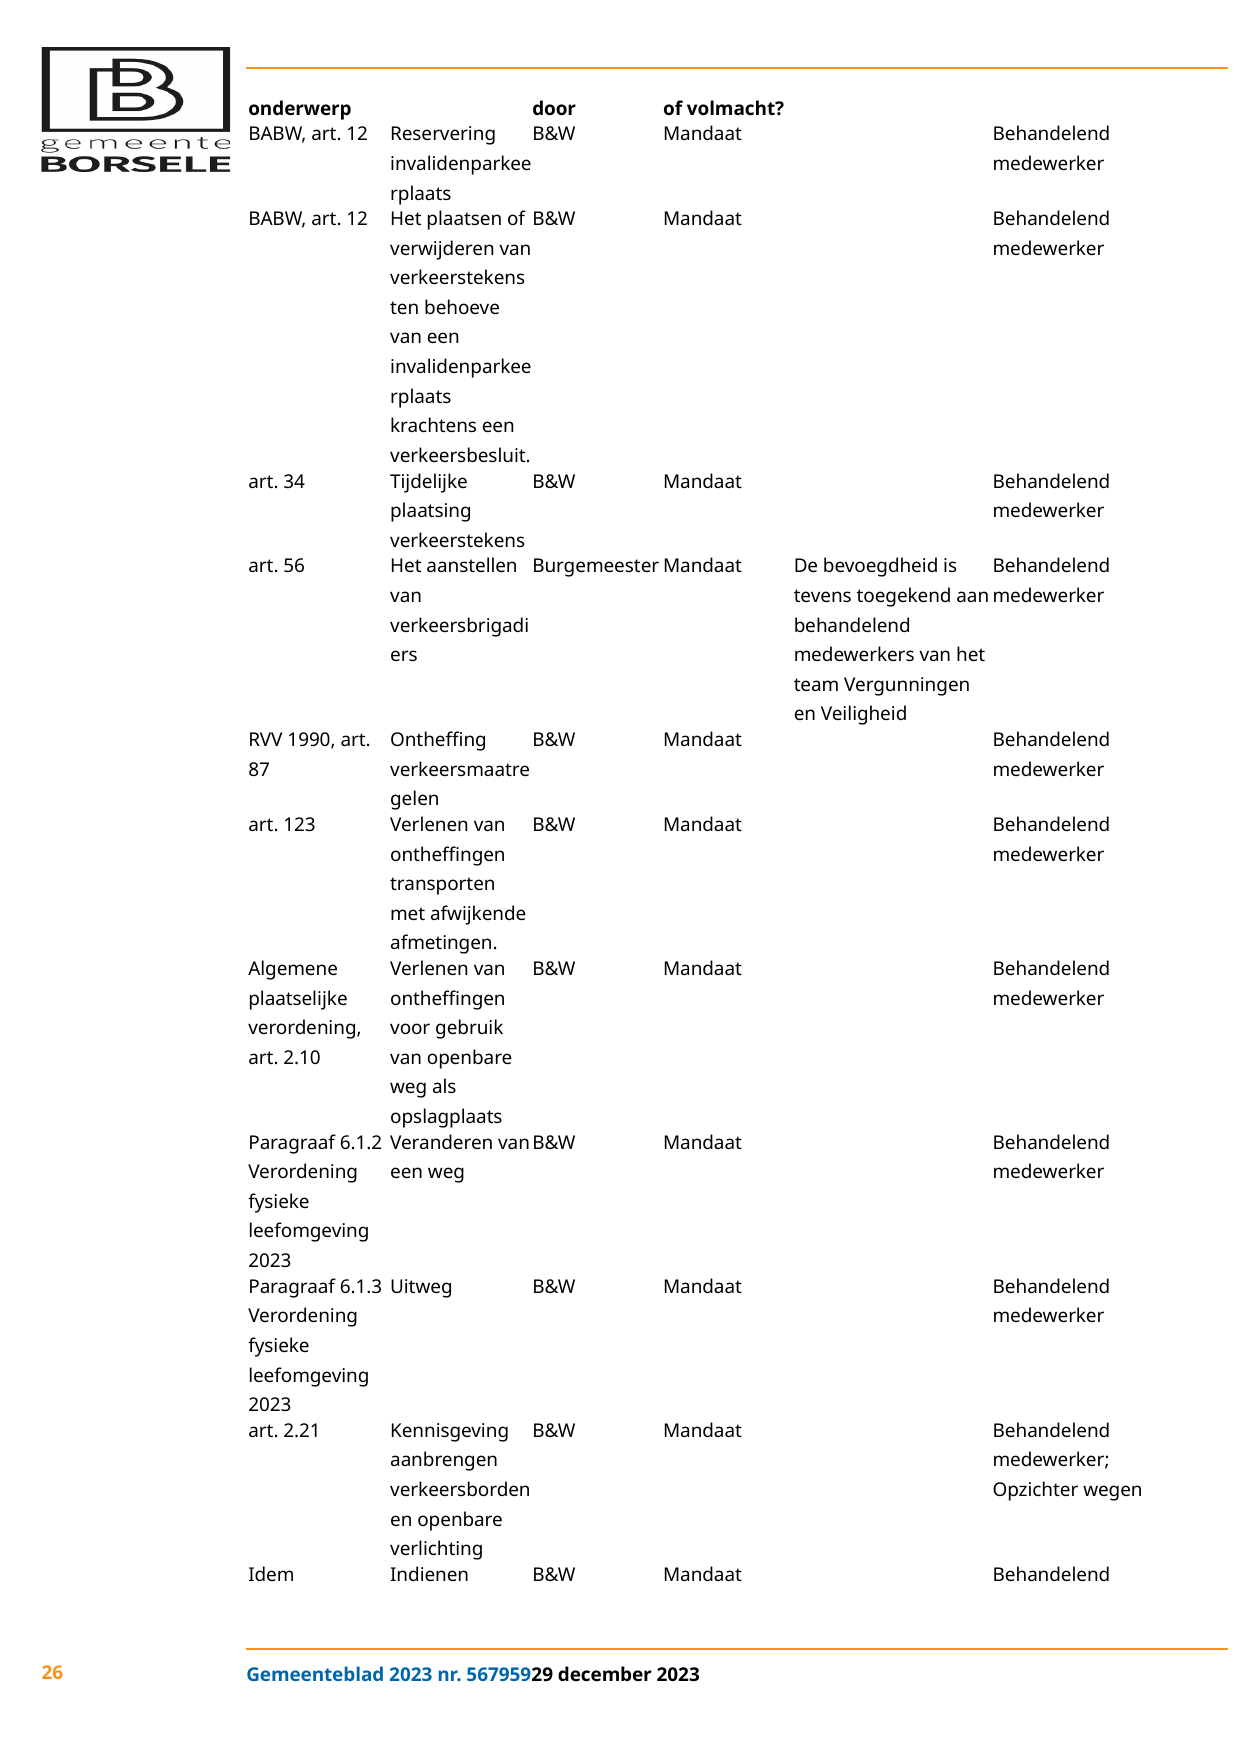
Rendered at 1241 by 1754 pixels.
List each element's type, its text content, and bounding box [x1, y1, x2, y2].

table_cell BABW, art. 12 [248, 121, 390, 205]
table_cell Mandaat [663, 468, 793, 553]
table_cell B&W [532, 1273, 663, 1417]
table_cell Mandaat [663, 205, 793, 468]
table_cell Mandaat [663, 1417, 793, 1561]
table_cell Behandelend medewerker [993, 205, 1152, 468]
table_cell Behandelend medewerker; Opzichter wegen [993, 1417, 1152, 1561]
table_cell art. 56 [248, 553, 390, 726]
table_cell Behandelend medewerker [993, 726, 1152, 811]
table_cell Veranderen van een weg [390, 1129, 532, 1273]
table_cell B&W [532, 121, 663, 205]
table_cell Tijdelijke plaatsing verkeerstekens [390, 468, 532, 553]
table_cell Indienen [390, 1561, 532, 1587]
table_cell B&W [532, 205, 663, 468]
table_cell Behandelend medewerker [993, 1273, 1152, 1417]
table_cell Het aanstellen van verkeersbrigadiers [390, 553, 532, 726]
table_cell Ontheffing verkeersmaatregelen [390, 726, 532, 811]
table_cell [794, 1561, 992, 1587]
table_cell Reservering invalidenparkeerplaats [390, 121, 532, 205]
table_cell Mandaat [663, 955, 793, 1129]
table_cell Idem [248, 1561, 390, 1587]
table_cell B&W [532, 1417, 663, 1561]
table_cell Mandaat [663, 811, 793, 955]
table_cell [794, 1417, 992, 1561]
table_cell Mandaat [663, 1273, 793, 1417]
table_cell RVV 1990, art. 87 [248, 726, 390, 811]
table_cell De bevoegdheid is tevens toegekend aan behandelend medewerkers van het team Vergunningen en Veiligheid [794, 553, 992, 726]
table_cell Het plaatsen of verwijderen van verkeerstekens ten behoeve van een invalidenparkeerplaats krachtens een verkeersbesluit. [390, 205, 532, 468]
table_cell Behandelend medewerker [993, 468, 1152, 553]
table_cell BABW, art. 12 [248, 205, 390, 468]
table_cell [794, 955, 992, 1129]
table_cell B&W [532, 1561, 663, 1587]
table_cell [993, 95, 1152, 121]
table_cell Behandelend medewerker [993, 811, 1152, 955]
table_cell [794, 1129, 992, 1273]
table_cell [794, 121, 992, 205]
table_cell Mandaat [663, 121, 793, 205]
table_cell B&W [532, 811, 663, 955]
table_cell [390, 95, 532, 121]
table_cell Mandaat [663, 1561, 793, 1587]
table_cell Burgemeester [532, 553, 663, 726]
table_cell art. 2.21 [248, 1417, 390, 1561]
table_cell [794, 811, 992, 955]
table_cell Kennisgeving aanbrengen verkeersborden en openbare verlichting [390, 1417, 532, 1561]
table_cell Paragraaf 6.1.3 Verordening fysieke leefomgeving 2023 [248, 1273, 390, 1417]
table_cell B&W [532, 726, 663, 811]
table_cell Mandaat [663, 1129, 793, 1273]
table_cell Behandelend medewerker [993, 121, 1152, 205]
table_cell door [532, 95, 663, 121]
table_cell B&W [532, 955, 663, 1129]
table_cell Algemene plaatselijke verordening, art. 2.10 [248, 955, 390, 1129]
table_cell art. 123 [248, 811, 390, 955]
table_cell Verlenen van ontheffingen transporten met afwijkende afmetingen. [390, 811, 532, 955]
table_cell Uitweg [390, 1273, 532, 1417]
table_cell Behandelend medewerker [993, 1129, 1152, 1273]
table_cell [794, 205, 992, 468]
table_cell Behandelend medewerker [993, 553, 1152, 726]
table_cell Behandelend medewerker [993, 955, 1152, 1129]
picture [41, 47, 231, 172]
table_cell Mandaat [663, 553, 793, 726]
table_cell [794, 95, 992, 121]
table_cell [794, 1273, 992, 1417]
table_cell B&W [532, 468, 663, 553]
table_cell Behandelend [993, 1561, 1152, 1587]
table_cell B&W [532, 1129, 663, 1273]
table_cell [794, 726, 992, 811]
table_cell Paragraaf 6.1.2 Verordening fysieke leefomgeving 2023 [248, 1129, 390, 1273]
table_cell Verlenen van ontheffingen voor gebruik van openbare weg als opslagplaats [390, 955, 532, 1129]
table_cell onderwerp [248, 95, 390, 121]
table_cell art. 34 [248, 468, 390, 553]
table_cell [794, 468, 992, 553]
table_cell of volmacht? [663, 95, 793, 121]
table_cell Mandaat [663, 726, 793, 811]
